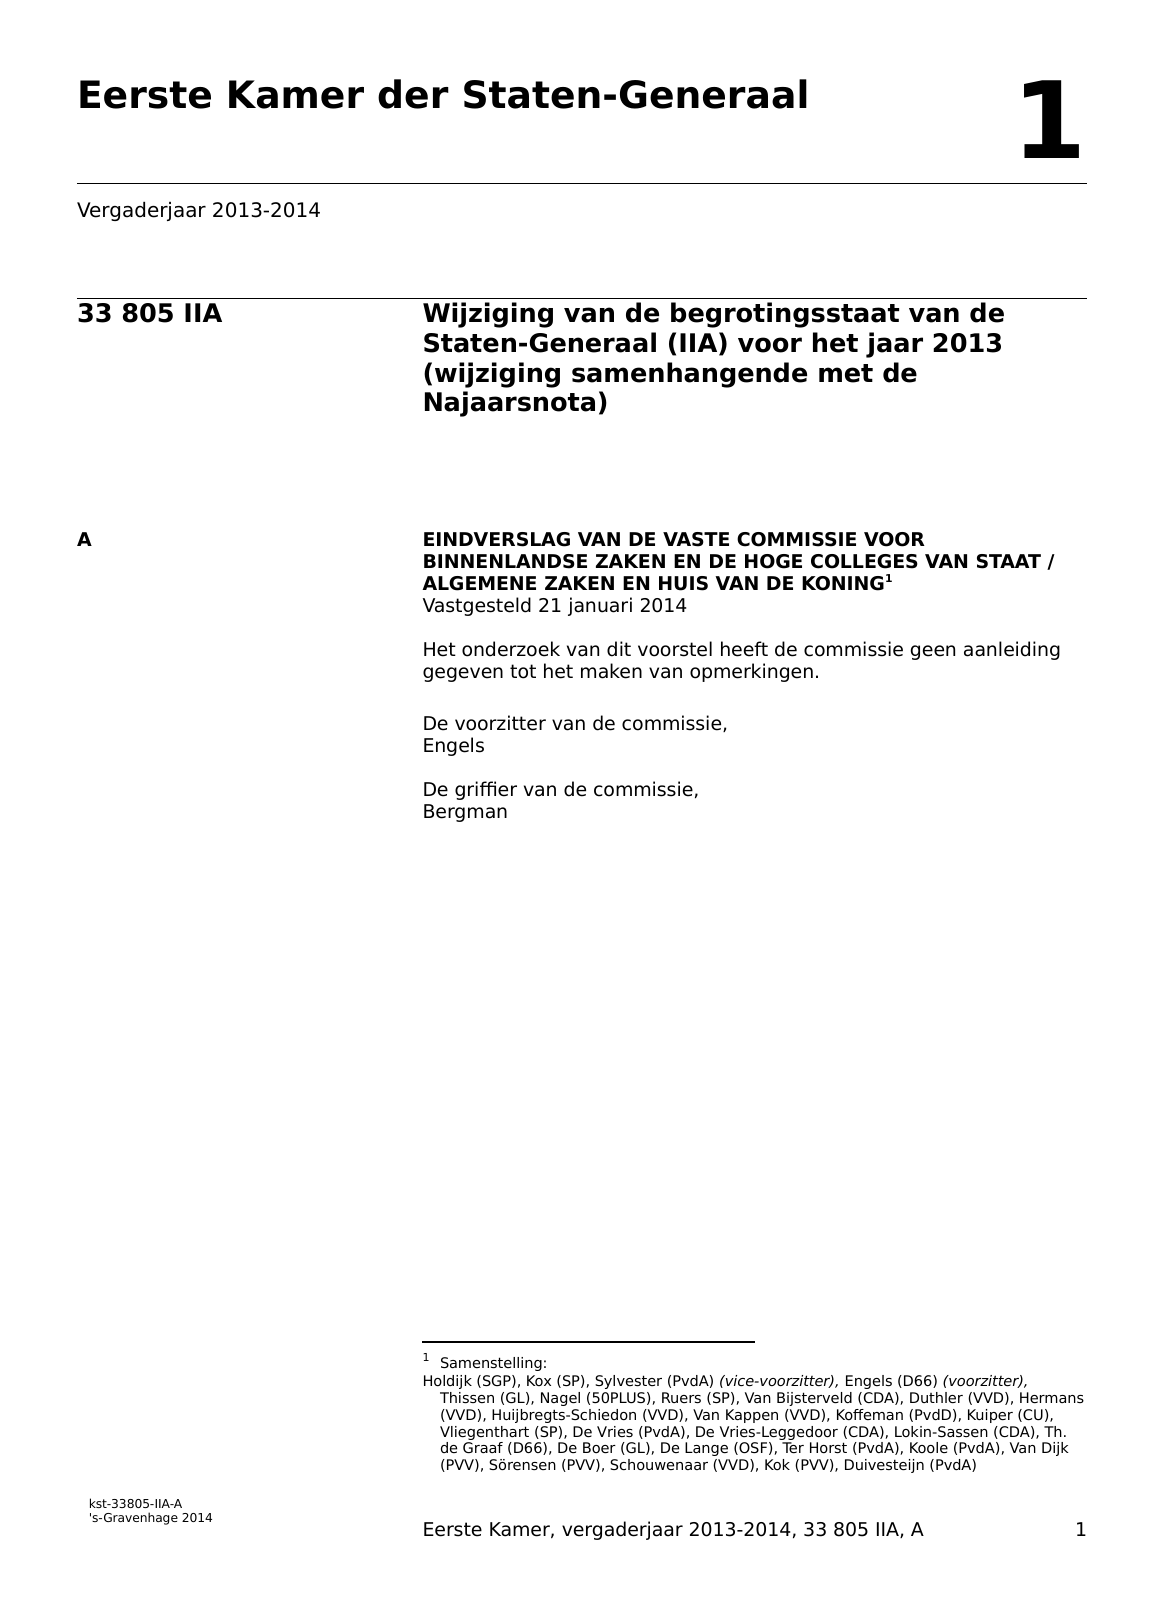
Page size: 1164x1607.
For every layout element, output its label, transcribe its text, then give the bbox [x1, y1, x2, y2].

text kst-33805-IIA-A [88, 1497, 323, 1511]
text De griffier van de commissie, Bergman [422, 779, 1087, 823]
text Samenstelling: [422, 1351, 1087, 1373]
text 's-Gravenhage 2014 [88, 1511, 323, 1525]
text De voorzitter van de commissie, Engels [422, 713, 1087, 757]
text Het onderzoek van dit voorstel heeft de commissie geen aanleiding gegeven tot het maken van opmerkingen. [422, 639, 1087, 683]
subtitle 33 805 IIA Wijziging van de begrotingsstaat van de Staten-Generaal (IIA) voor het jaar 2013 (wijziging samenhangende met de Najaarsnota) [77, 299, 1087, 418]
table_cell Vergaderjaar 2013-2014 [77, 184, 1087, 298]
text Holdijk (SGP), Kox (SP), Sylvester (PvdA) (vice-voorzitter), Engels (D66) (voorzitter), Thissen (GL), Nagel (50PLUS), Ruers (SP), Van Bijsterveld (CDA), Duthler (VVD), Hermans (VVD), Huijbregts-Schiedon (VVD), Van Kappen (VVD), Koffeman (PvdD), Kuiper (CU), Vliegenthart (SP), De Vries (PvdA), De Vries-Leggedoor (CDA), Lokin-Sassen (CDA), Th. de Graaf (D66), De Boer (GL), De Lange (OSF), Ter Horst (PvdA), Koole (PvdA), Van Dijk (PVV), Sörensen (PVV), Schouwenaar (VVD), Kok (PVV), Duivesteijn (PvdA) [422, 1373, 1087, 1474]
table_header 1 [886, 59, 1087, 183]
subtitle A EINDVERSLAG VAN DE VASTE COMMISSIE VOOR BINNENLANDSE ZAKEN EN DE HOGE COLLEGES VAN STAAT / ALGEMENE ZAKEN EN HUIS VAN DE KONING [77, 529, 1087, 595]
text Vastgesteld 21 januari 2014 [422, 595, 1087, 617]
table_header Eerste Kamer der Staten-Generaal [77, 59, 886, 183]
